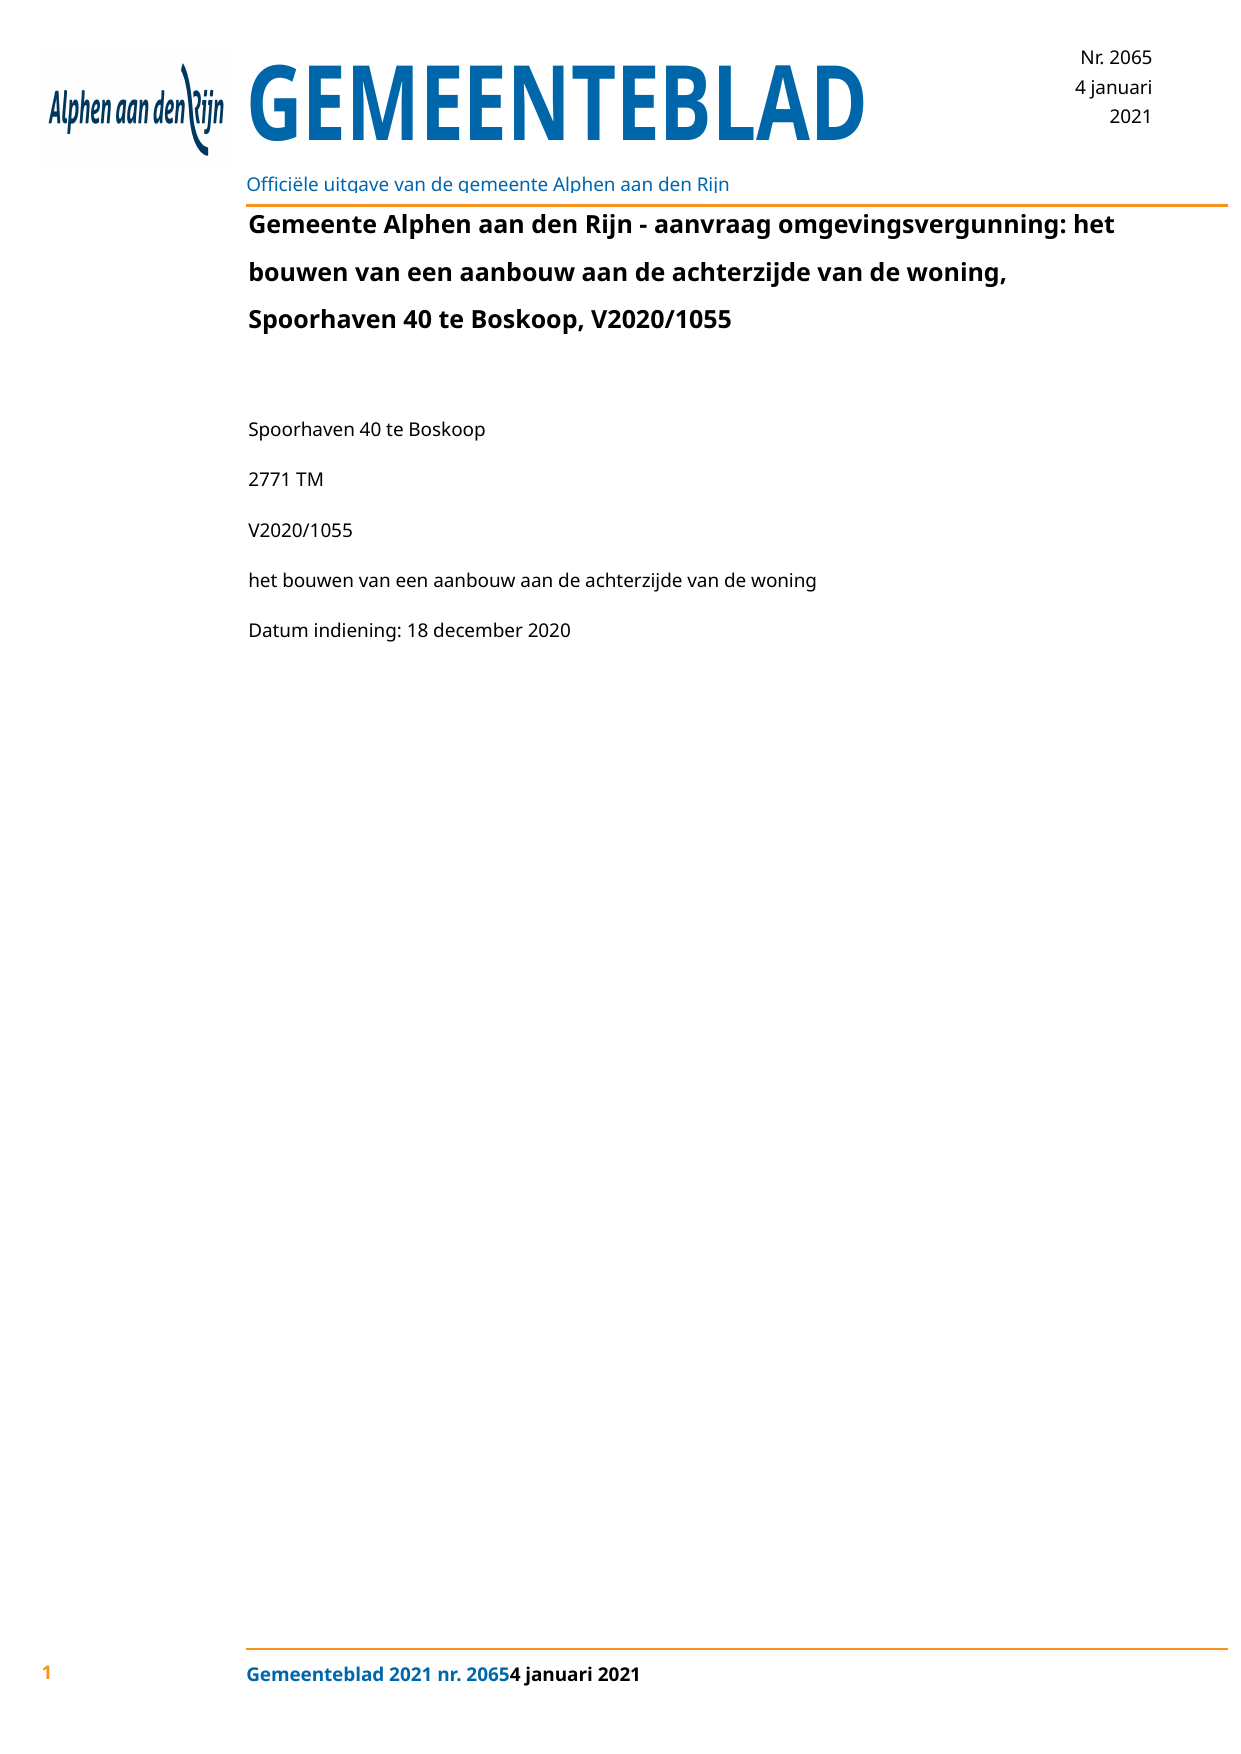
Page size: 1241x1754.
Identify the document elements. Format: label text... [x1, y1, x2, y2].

text Datum indiening: 18 december 2020 [248, 618, 1152, 643]
picture [41, 47, 231, 172]
text het bouwen van een aanbouw aan de achterzijde van de woning [248, 567, 1152, 593]
text Gemeente Alphen aan den Rijn - aanvraag omgevingsvergunning: het bouwen van een aanbouw aan de achterzijde van de woning, Spoorhaven 40 te Boskoop, V2020/1055 [248, 207, 1152, 336]
text 2771 TM [248, 466, 1152, 492]
text V2020/1055 [248, 517, 1152, 542]
text Spoorhaven 40 te Boskoop [248, 416, 1152, 442]
